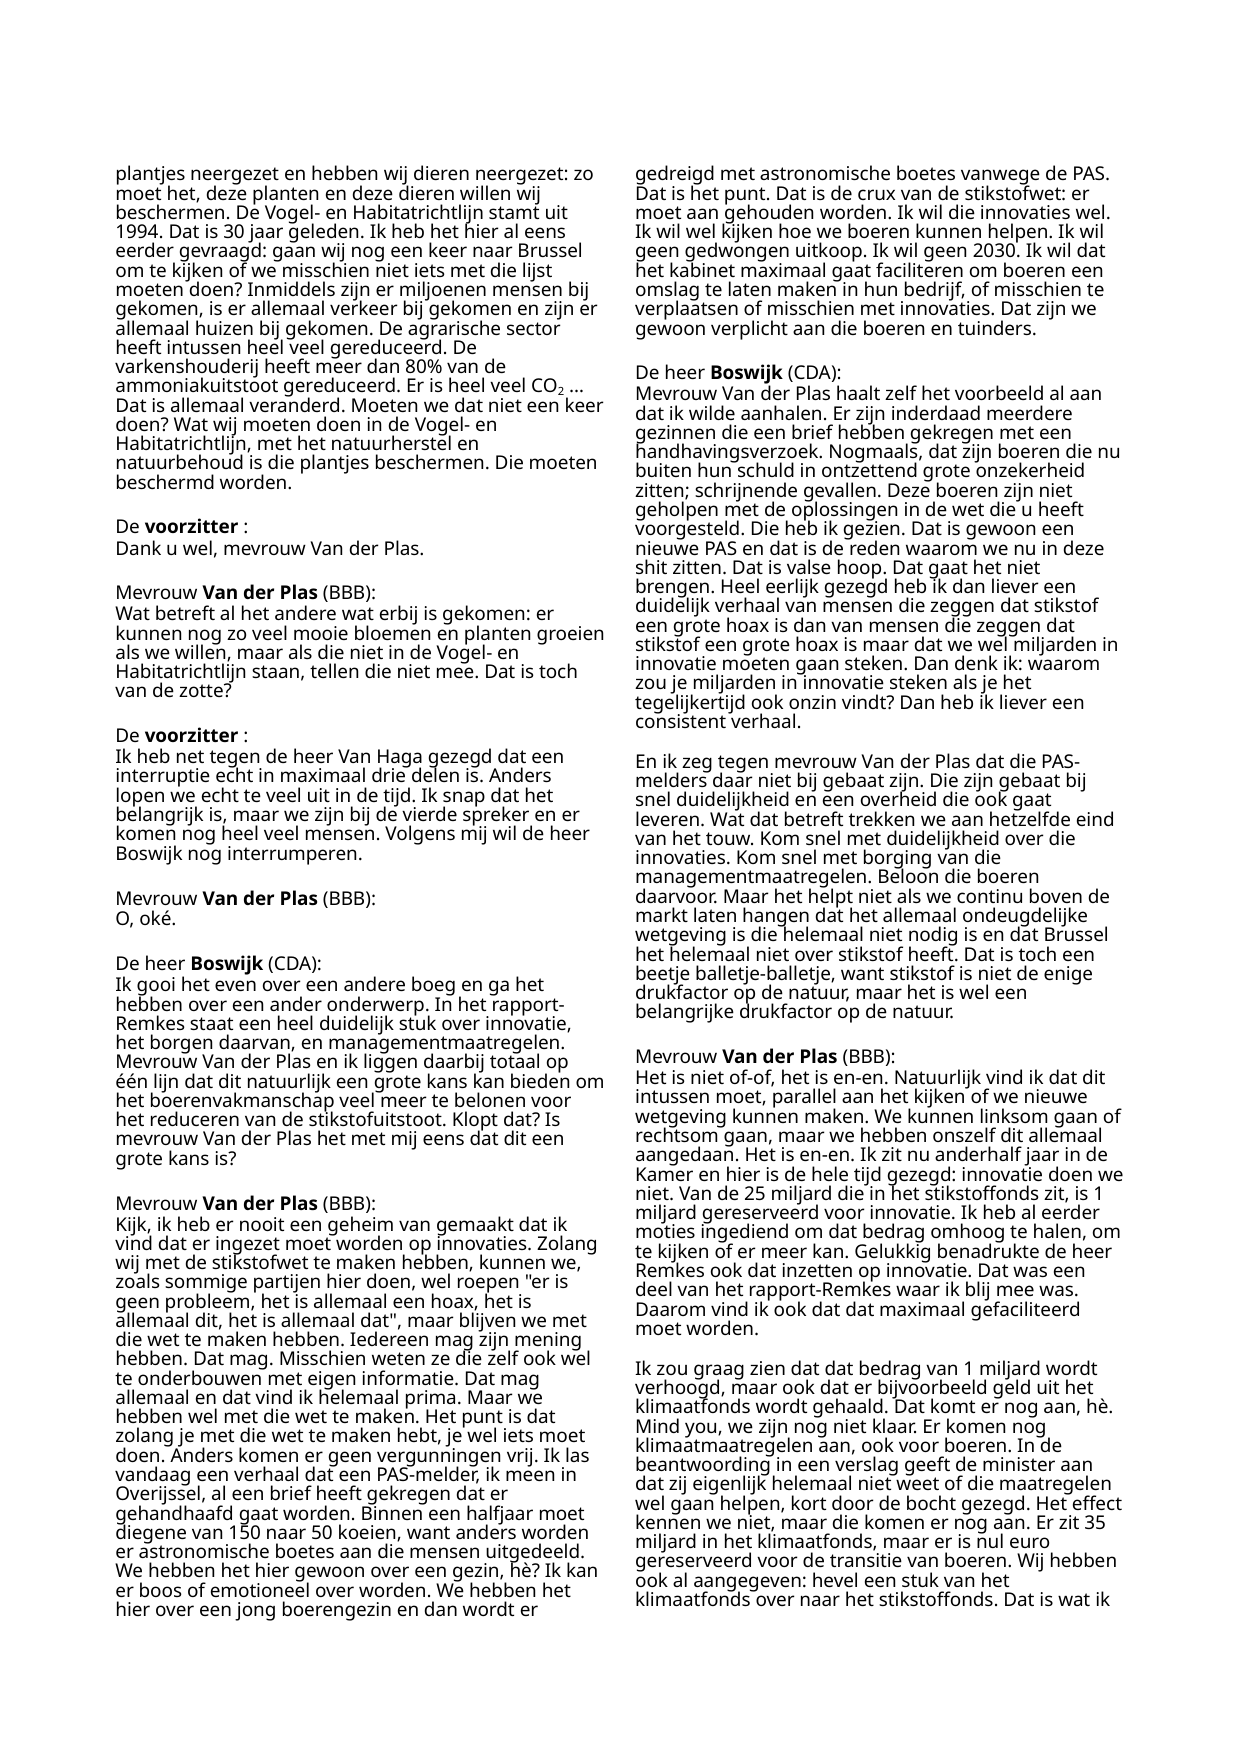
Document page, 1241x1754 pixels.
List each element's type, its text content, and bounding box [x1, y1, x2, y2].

text O, oké. [115, 910, 605, 930]
text Dank u wel, mevrouw Van der Plas. [115, 539, 605, 559]
text Mevrouw Van der Plas haalt zelf het voorbeeld al aan dat ik wilde aanhalen. Er zijn inderdaad meerdere gezinnen die een brief hebben gekregen met een handhavingsverzoek. Nogmaals, dat zijn boeren die nu buiten hun schuld in ontzettend grote onzekerheid zitten; schrijnende gevallen. Deze boeren zijn niet geholpen met de oplossingen in de wet die u heeft voorgesteld. Die heb ik gezien. Dat is gewoon een nieuwe PAS en dat is de reden waarom we nu in deze shit zitten. Dat is valse hoop. Dat gaat het niet brengen. Heel eerlijk gezegd heb ik dan liever een duidelijk verhaal van mensen die zeggen dat stikstof een grote hoax is dan van mensen die zeggen dat stikstof een grote hoax is maar dat we wel miljarden in innovatie moeten gaan steken. Dan denk ik: waarom zou je miljarden in innovatie steken als je het tegelijkertijd ook onzin vindt? Dan heb ik liever een consistent verhaal. [635, 385, 1125, 732]
text De heer Boswijk (CDA): [635, 359, 1125, 385]
text Wat betreft al het andere wat erbij is gekomen: er kunnen nog zo veel mooie bloemen en planten groeien als we willen, maar als die niet in de Vogel- en Habitatrichtlijn staan, tellen die niet mee. Dat is toch van de zotte? [115, 605, 605, 702]
text Kijk, ik heb er nooit een geheim van gemaakt dat ik vind dat er ingezet moet worden op innovaties. Zolang wij met de stikstofwet te maken hebben, kunnen we, zoals sommige partijen hier doen, wel roepen "er is geen probleem, het is allemaal een hoax, het is allemaal dit, het is allemaal dat", maar blijven we met die wet te maken hebben. Iedereen mag zijn mening hebben. Dat mag. Misschien weten ze die zelf ook wel te onderbouwen met eigen informatie. Dat mag allemaal en dat vind ik helemaal prima. Maar we hebben wel met die wet te maken. Het punt is dat zolang je met die wet te maken hebt, je wel iets moet doen. Anders komen er geen vergunningen vrij. Ik las vandaag een verhaal dat een PAS-melder, ik meen in Overijssel, al een brief heeft gekregen dat er gehandhaafd gaat worden. Binnen een halfjaar moet diegene van 150 naar 50 koeien, want anders worden er astronomische boetes aan die mensen uitgedeeld. We hebben het hier gewoon over een gezin, hè? Ik kan er boos of emotioneel over worden. We hebben het hier over een jong boerengezin en dan wordt er [115, 1216, 605, 1620]
text En ik zeg tegen mevrouw Van der Plas dat die PAS-melders daar niet bij gebaat zijn. Die zijn gebaat bij snel duidelijkheid en een overheid die ook gaat leveren. Wat dat betreft trekken we aan hetzelfde eind van het touw. Kom snel met duidelijkheid over die innovaties. Kom snel met borging van die managementmaatregelen. Beloon die boeren daarvoor. Maar het helpt niet als we continu boven de markt laten hangen dat het allemaal ondeugdelijke wetgeving is die helemaal niet nodig is en dat Brussel het helemaal niet over stikstof heeft. Dat is toch een beetje balletje-balletje, want stikstof is niet de enige drukfactor op de natuur, maar het is wel een belangrijke drukfactor op de natuur. [635, 753, 1125, 1023]
text Ik heb net tegen de heer Van Haga gezegd dat een interruptie echt in maximaal drie delen is. Anders lopen we echt te veel uit in de tijd. Ik snap dat het belangrijk is, maar we zijn bij de vierde spreker en er komen nog heel veel mensen. Volgens mij wil de heer Boswijk nog interrumperen. [115, 748, 605, 864]
text Ik zou graag zien dat dat bedrag van 1 miljard wordt verhoogd, maar ook dat er bijvoorbeeld geld uit het klimaatfonds wordt gehaald. Dat komt er nog aan, hè. Mind you, we zijn nog niet klaar. Er komen nog klimaatmaatregelen aan, ook voor boeren. In de beantwoording in een verslag geeft de minister aan dat zij eigenlijk helemaal niet weet of die maatregelen wel gaan helpen, kort door de bocht gezegd. Het effect kennen we niet, maar die komen er nog aan. Er zit 35 miljard in het klimaatfonds, maar er is nul euro gereserveerd voor de transitie van boeren. Wij hebben ook al aangegeven: hevel een stuk van het klimaatfonds over naar het stikstoffonds. Dat is wat ik [635, 1360, 1125, 1610]
text Ik gooi het even over een andere boeg en ga het hebben over een ander onderwerp. In het rapport-Remkes staat een heel duidelijk stuk over innovatie, het borgen daarvan, en managementmaatregelen. Mevrouw Van der Plas en ik liggen daarbij totaal op één lijn dat dit natuurlijk een grote kans kan bieden om het boerenvakmanschap veel meer te belonen voor het reduceren van de stikstofuitstoot. Klopt dat? Is mevrouw Van der Plas het met mij eens dat dit een grote kans is? [115, 976, 605, 1169]
text De heer Boswijk (CDA): [115, 951, 605, 976]
text gedreigd met astronomische boetes vanwege de PAS. Dat is het punt. Dat is de crux van de stikstofwet: er moet aan gehouden worden. Ik wil die innovaties wel. Ik wil wel kijken hoe we boeren kunnen helpen. Ik wil geen gedwongen uitkoop. Ik wil geen 2030. Ik wil dat het kabinet maximaal gaat faciliteren om boeren een omslag te laten maken in hun bedrijf, of misschien te verplaatsen of misschien met innovaties. Dat zijn we gewoon verplicht aan die boeren en tuinders. [635, 165, 1125, 339]
text Het is niet of-of, het is en-en. Natuurlijk vind ik dat dit intussen moet, parallel aan het kijken of we nieuwe wetgeving kunnen maken. We kunnen linksom gaan of rechtsom gaan, maar we hebben onszelf dit allemaal aangedaan. Het is en-en. Ik zit nu anderhalf jaar in de Kamer en hier is de hele tijd gezegd: innovatie doen we niet. Van de 25 miljard die in het stikstoffonds zit, is 1 miljard gereserveerd voor innovatie. Ik heb al eerder moties ingediend om dat bedrag omhoog te halen, om te kijken of er meer kan. Gelukkig benadrukte de heer Remkes ook dat inzetten op innovatie. Dat was een deel van het rapport-Remkes waar ik blij mee was. Daarom vind ik ook dat dat maximaal gefaciliteerd moet worden. [635, 1069, 1125, 1339]
text Mevrouw Van der Plas (BBB): [115, 1190, 605, 1216]
text plantjes neergezet en hebben wij dieren neergezet: zo moet het, deze planten en deze dieren willen wij beschermen. De Vogel- en Habitatrichtlijn stamt uit 1994. Dat is 30 jaar geleden. Ik heb het hier al eens eerder gevraagd: gaan wij nog een keer naar Brussel om te kijken of we misschien niet iets met die lijst moeten doen? Inmiddels zijn er miljoenen mensen bij gekomen, is er allemaal verkeer bij gekomen en zijn er allemaal huizen bij gekomen. De agrarische sector heeft intussen heel veel gereduceerd. De varkenshouderij heeft meer dan 80% van de ammoniakuitstoot gereduceerd. Er is heel veel CO2 … Dat is allemaal veranderd. Moeten we dat niet een keer doen? Wat wij moeten doen in de Vogel- en Habitatrichtlijn, met het natuurherstel en natuurbehoud is die plantjes beschermen. Die moeten beschermd worden. [115, 165, 605, 493]
text Mevrouw Van der Plas (BBB): [115, 885, 605, 910]
text De voorzitter : [115, 514, 605, 539]
text De voorzitter : [115, 722, 605, 748]
text Mevrouw Van der Plas (BBB): [115, 579, 605, 605]
text Mevrouw Van der Plas (BBB): [635, 1043, 1125, 1069]
